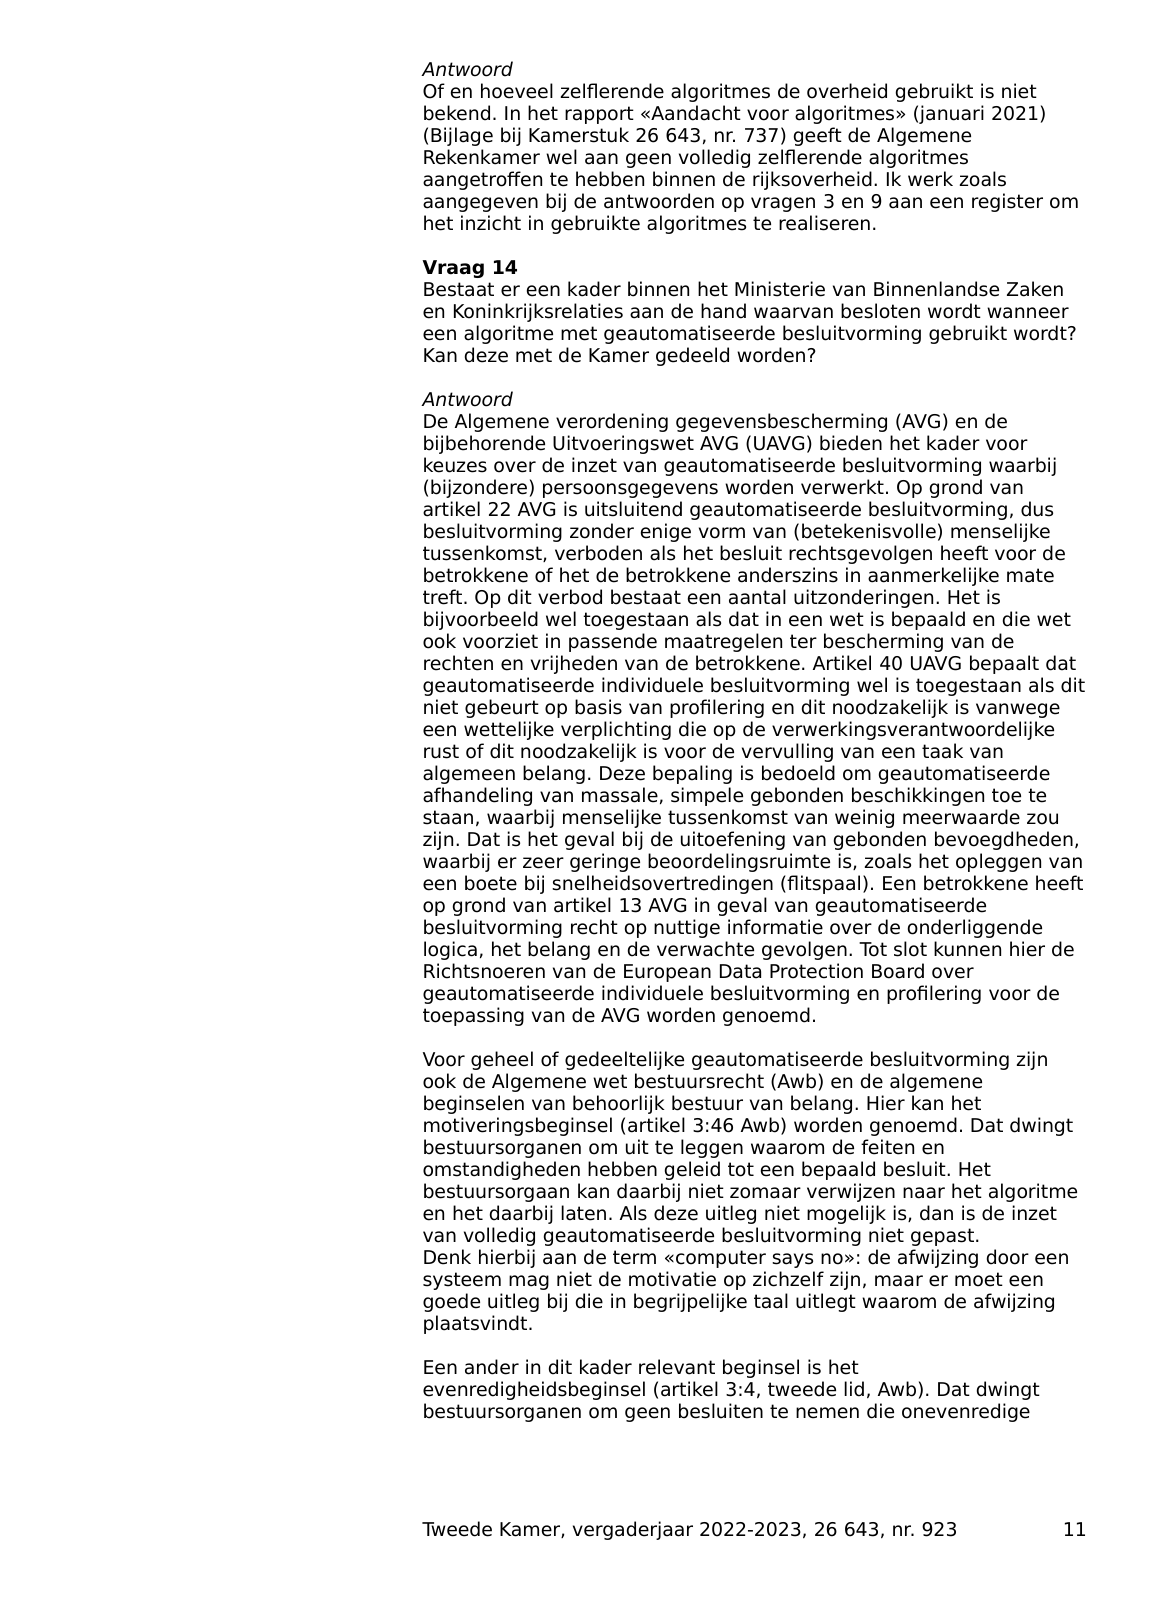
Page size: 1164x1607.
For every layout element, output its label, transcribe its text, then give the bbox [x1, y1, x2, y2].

text Een ander in dit kader relevant beginsel is het evenredigheidsbeginsel (artikel 3:4, tweede lid, Awb). Dat dwingt bestuursorganen om geen besluiten te nemen die onevenredige [422, 1357, 1087, 1423]
subtitle Vraag 14 [422, 257, 1087, 279]
text Bestaat er een kader binnen het Ministerie van Binnenlandse Zaken en Koninkrijksrelaties aan de hand waarvan besloten wordt wanneer een algoritme met geautomatiseerde besluitvorming gebruikt wordt? Kan deze met de Kamer gedeeld worden? [422, 279, 1087, 367]
subtitle Antwoord [422, 389, 1087, 411]
text Voor geheel of gedeeltelijke geautomatiseerde besluitvorming zijn ook de Algemene wet bestuursrecht (Awb) en de algemene beginselen van behoorlijk bestuur van belang. Hier kan het motiveringsbeginsel (artikel 3:46 Awb) worden genoemd. Dat dwingt bestuursorganen om uit te leggen waarom de feiten en omstandigheden hebben geleid tot een bepaald besluit. Het bestuursorgaan kan daarbij niet zomaar verwijzen naar het algoritme en het daarbij laten. Als deze uitleg niet mogelijk is, dan is de inzet van volledig geautomatiseerde besluitvorming niet gepast. [422, 1049, 1087, 1247]
subtitle Antwoord [422, 59, 1087, 81]
text Of en hoeveel zelflerende algoritmes de overheid gebruikt is niet bekend. In het rapport «Aandacht voor algoritmes» (januari 2021) (Bijlage bij Kamerstuk 26 643, nr. 737) geeft de Algemene Rekenkamer wel aan geen volledig zelflerende algoritmes aangetroffen te hebben binnen de rijksoverheid. Ik werk zoals aangegeven bij de antwoorden op vragen 3 en 9 aan een register om het inzicht in gebruikte algoritmes te realiseren. [422, 81, 1087, 235]
text Denk hierbij aan de term «computer says no»: de afwijzing door een systeem mag niet de motivatie op zichzelf zijn, maar er moet een goede uitleg bij die in begrijpelijke taal uitlegt waarom de afwijzing plaatsvindt. [422, 1247, 1087, 1334]
text De Algemene verordening gegevensbescherming (AVG) en de bijbehorende Uitvoeringswet AVG (UAVG) bieden het kader voor keuzes over de inzet van geautomatiseerde besluitvorming waarbij (bijzondere) persoonsgegevens worden verwerkt. Op grond van artikel 22 AVG is uitsluitend geautomatiseerde besluitvorming, dus besluitvorming zonder enige vorm van (betekenisvolle) menselijke tussenkomst, verboden als het besluit rechtsgevolgen heeft voor de betrokkene of het de betrokkene anderszins in aanmerkelijke mate treft. Op dit verbod bestaat een aantal uitzonderingen. Het is bijvoorbeeld wel toegestaan als dat in een wet is bepaald en die wet ook voorziet in passende maatregelen ter bescherming van de rechten en vrijheden van de betrokkene. Artikel 40 UAVG bepaalt dat geautomatiseerde individuele besluitvorming wel is toegestaan als dit niet gebeurt op basis van profilering en dit noodzakelijk is vanwege een wettelijke verplichting die op de verwerkingsverantwoordelijke rust of dit noodzakelijk is voor de vervulling van een taak van algemeen belang. Deze bepaling is bedoeld om geautomatiseerde afhandeling van massale, simpele gebonden beschikkingen toe te staan, waarbij menselijke tussenkomst van weinig meerwaarde zou zijn. Dat is het geval bij de uitoefening van gebonden bevoegdheden, waarbij er zeer geringe beoordelingsruimte is, zoals het opleggen van een boete bij snelheidsovertredingen (flitspaal). Een betrokkene heeft op grond van artikel 13 AVG in geval van geautomatiseerde besluitvorming recht op nuttige informatie over de onderliggende logica, het belang en de verwachte gevolgen. Tot slot kunnen hier de Richtsnoeren van de European Data Protection Board over geautomatiseerde individuele besluitvorming en profilering voor de toepassing van de AVG worden genoemd. [422, 411, 1087, 1027]
